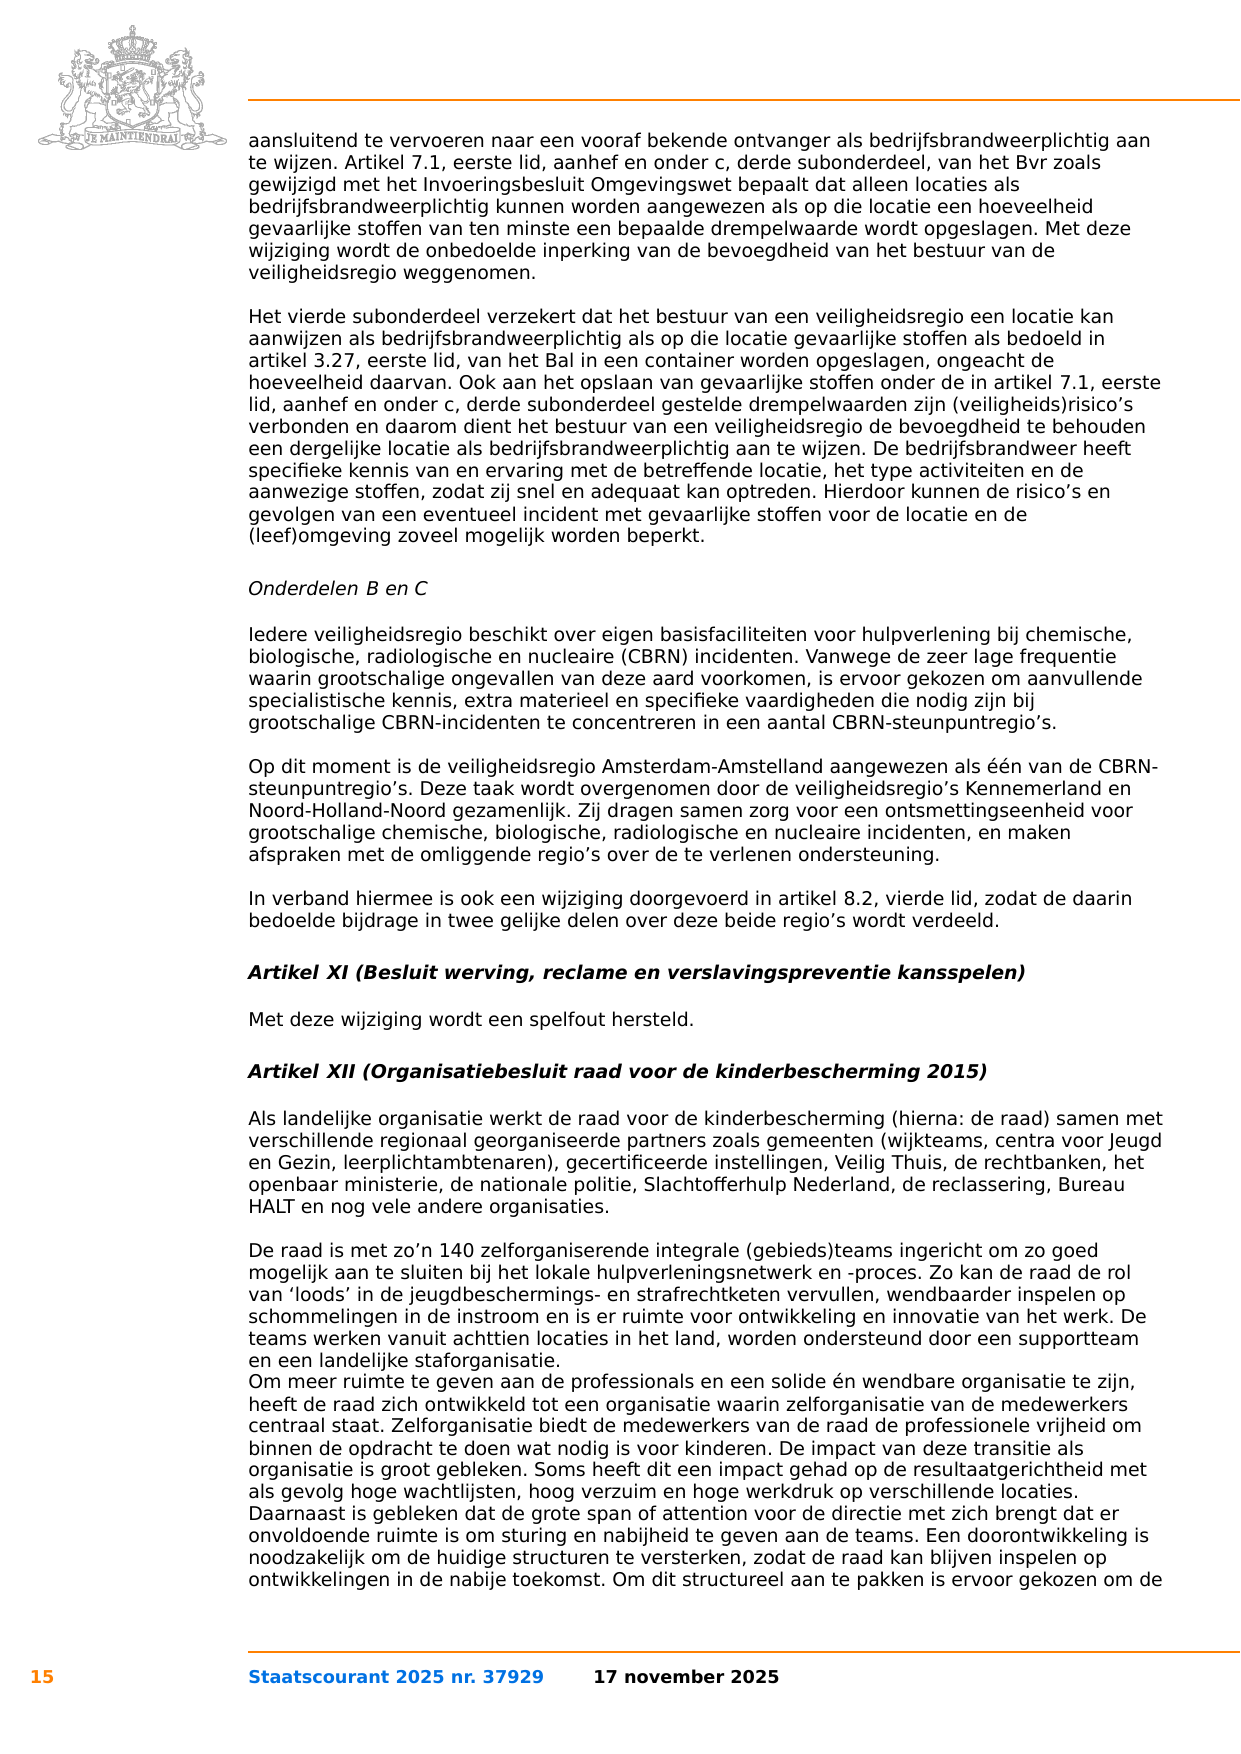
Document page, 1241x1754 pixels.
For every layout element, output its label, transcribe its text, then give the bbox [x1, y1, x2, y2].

text aansluitend te vervoeren naar een vooraf bekende ontvanger als bedrijfsbrandweerplichtig aan te wijzen. Artikel 7.1, eerste lid, aanhef en onder c, derde subonderdeel, van het Bvr zoals gewijzigd met het Invoeringsbesluit Omgevingswet bepaalt dat alleen locaties als bedrijfsbrandweerplichtig kunnen worden aangewezen als op die locatie een hoeveelheid gevaarlijke stoffen van ten minste een bepaalde drempelwaarde wordt opgeslagen. Met deze wijziging wordt de onbedoelde inperking van de bevoegdheid van het bestuur van de veiligheidsregio weggenomen. [248, 130, 1163, 284]
text Om meer ruimte te geven aan de professionals en een solide én wendbare organisatie te zijn, heeft de raad zich ontwikkeld tot een organisatie waarin zelforganisatie van de medewerkers centraal staat. Zelforganisatie biedt de medewerkers van de raad de professionele vrijheid om binnen de opdracht te doen wat nodig is voor kinderen. De impact van deze transitie als organisatie is groot gebleken. Soms heeft dit een impact gehad op de resultaatgerichtheid met als gevolg hoge wachtlijsten, hoog verzuim en hoge werkdruk op verschillende locaties. Daarnaast is gebleken dat de grote span of attention voor de directie met zich brengt dat er onvoldoende ruimte is om sturing en nabijheid te geven aan de teams. Een doorontwikkeling is noodzakelijk om de huidige structuren te versterken, zodat de raad kan blijven inspelen op ontwikkelingen in de nabije toekomst. Om dit structureel aan te pakken is ervoor gekozen om de [248, 1371, 1163, 1591]
subtitle Artikel XII (Organisatiebesluit raad voor de kinderbescherming 2015) [248, 1061, 1163, 1083]
text Met deze wijziging wordt een spelfout hersteld. [248, 1009, 1163, 1031]
text Als landelijke organisatie werkt de raad voor de kinderbescherming (hierna: de raad) samen met verschillende regionaal georganiseerde partners zoals gemeenten (wijkteams, centra voor Jeugd en Gezin, leerplichtambtenaren), gecertificeerde instellingen, Veilig Thuis, de rechtbanken, het openbaar ministerie, de nationale politie, Slachtofferhulp Nederland, de reclassering, Bureau HALT en nog vele andere organisaties. [248, 1108, 1163, 1218]
subtitle Onderdelen B en C [248, 577, 1163, 599]
text Op dit moment is de veiligheidsregio Amsterdam-Amstelland aangewezen als één van de CBRN-steunpuntregio’s. Deze taak wordt overgenomen door de veiligheidsregio’s Kennemerland en Noord-Holland-Noord gezamenlijk. Zij dragen samen zorg voor een ontsmettingseenheid voor grootschalige chemische, biologische, radiologische en nucleaire incidenten, en maken afspraken met de omliggende regio’s over de te verlenen ondersteuning. [248, 756, 1163, 866]
text De raad is met zo’n 140 zelforganiserende integrale (gebieds)teams ingericht om zo goed mogelijk aan te sluiten bij het lokale hulpverleningsnetwerk en -proces. Zo kan de raad de rol van ‘loods’ in de jeugdbeschermings- en strafrechtketen vervullen, wendbaarder inspelen op schommelingen in de instroom en is er ruimte voor ontwikkeling en innovatie van het werk. De teams werken vanuit achttien locaties in het land, worden ondersteund door een supportteam en een landelijke staforganisatie. [248, 1239, 1163, 1371]
subtitle Artikel XI (Besluit werving, reclame en verslavingspreventie kansspelen) [248, 962, 1163, 984]
text Het vierde subonderdeel verzekert dat het bestuur van een veiligheidsregio een locatie kan aanwijzen als bedrijfsbrandweerplichtig als op die locatie gevaarlijke stoffen als bedoeld in artikel 3.27, eerste lid, van het Bal in een container worden opgeslagen, ongeacht de hoeveelheid daarvan. Ook aan het opslaan van gevaarlijke stoffen onder de in artikel 7.1, eerste lid, aanhef en onder c, derde subonderdeel gestelde drempelwaarden zijn (veiligheids)risico’s verbonden en daarom dient het bestuur van een veiligheidsregio de bevoegdheid te behouden een dergelijke locatie als bedrijfsbrandweerplichtig aan te wijzen. De bedrijfsbrandweer heeft specifieke kennis van en ervaring met de betreffende locatie, het type activiteiten en de aanwezige stoffen, zodat zij snel en adequaat kan optreden. Hierdoor kunnen de risico’s en gevolgen van een eventueel incident met gevaarlijke stoffen voor de locatie en de (leef)omgeving zoveel mogelijk worden beperkt. [248, 306, 1163, 547]
text In verband hiermee is ook een wijziging doorgevoerd in artikel 8.2, vierde lid, zodat de daarin bedoelde bijdrage in twee gelijke delen over deze beide regio’s wordt verdeeld. [248, 888, 1163, 932]
picture [38, 25, 227, 150]
text Iedere veiligheidsregio beschikt over eigen basisfaciliteiten voor hulpverlening bij chemische, biologische, radiologische en nucleaire (CBRN) incidenten. Vanwege de zeer lage frequentie waarin grootschalige ongevallen van deze aard voorkomen, is ervoor gekozen om aanvullende specialistische kennis, extra materieel en specifieke vaardigheden die nodig zijn bij grootschalige CBRN-incidenten te concentreren in een aantal CBRN-steunpuntregio’s. [248, 624, 1163, 734]
